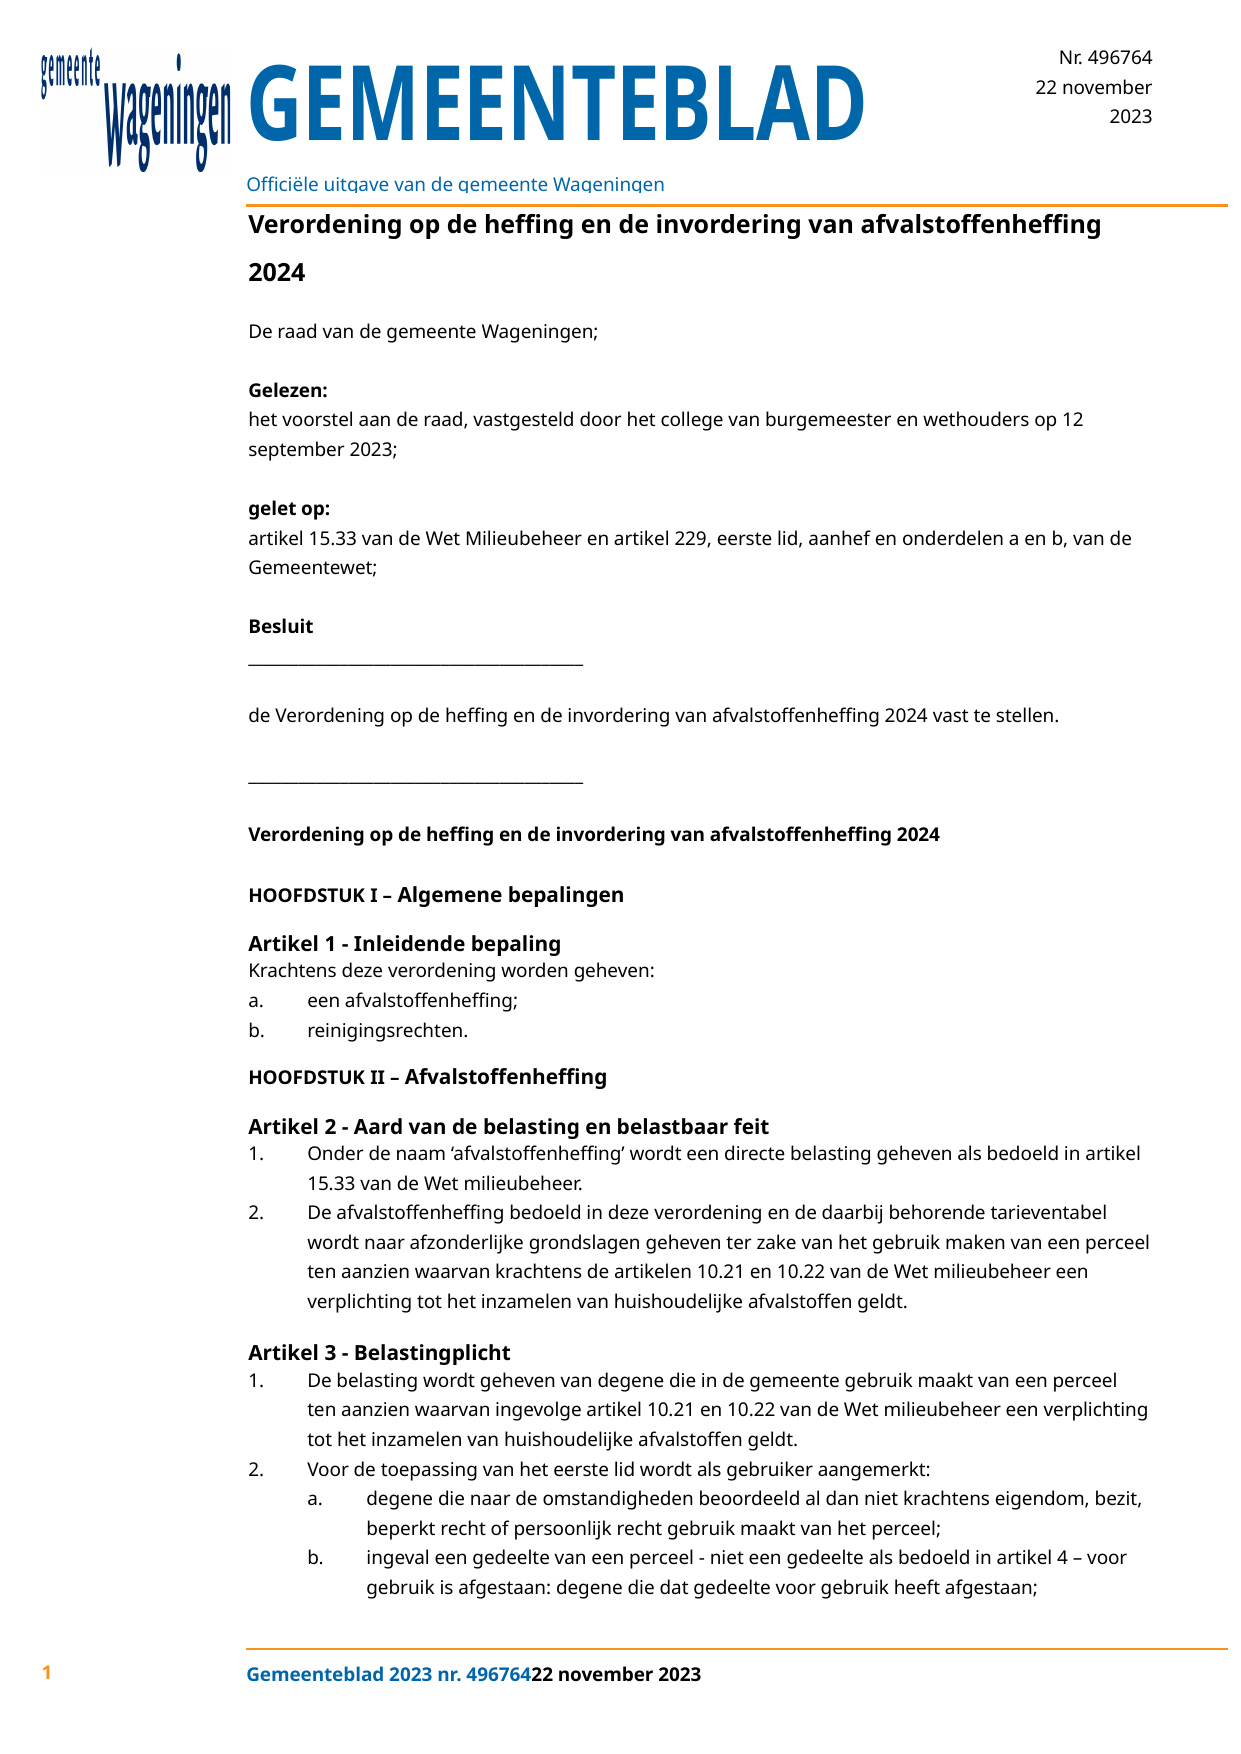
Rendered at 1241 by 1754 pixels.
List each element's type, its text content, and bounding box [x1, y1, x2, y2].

text Verordening op de heffing en de invordering van afvalstoffenheffing 2024 [248, 821, 1152, 847]
text De raad van de gemeente Wageningen; [248, 318, 1152, 344]
text ________________________________________ [248, 762, 1152, 787]
list degene die naar de omstandigheden beoordeeld al dan niet krachtens eigendom, bezit, beperkt recht of persoonlijk recht gebruik maakt van het perceel; [307, 1485, 1152, 1541]
text ________________________________________ [248, 643, 1152, 669]
text Krachtens deze verordening worden geheven: [248, 958, 1152, 983]
text de Verordening op de heffing en de invordering van afvalstoffenheffing 2024 vast te stellen. [248, 702, 1152, 728]
list ingeval een gedeelte van een perceel - niet een gedeelte als bedoeld in artikel 4 – voor gebruik is afgestaan: degene die dat gedeelte voor gebruik heeft afgestaan; [307, 1544, 1152, 1600]
picture [41, 47, 231, 172]
text Gelezen: [248, 377, 1152, 403]
text gelet op: [248, 495, 1152, 521]
text Artikel 1 - Inleidende bepaling [248, 929, 1152, 958]
text Artikel 3 - Belastingplicht [248, 1338, 1152, 1367]
text artikel 15.33 van de Wet Milieubeheer en artikel 229, eerste lid, aanhef en onderdelen a en b, van de Gemeentewet; [248, 525, 1152, 580]
list De belasting wordt geheven van degene die in de gemeente gebruik maakt van een perceel ten aanzien waarvan ingevolge artikel 10.21 en 10.22 van de Wet milieubeheer een verplichting tot het inzamelen van huishoudelijke afvalstoffen geldt. [248, 1367, 1152, 1452]
text HOOFDSTUK I – Algemene bepalingen [248, 880, 1152, 908]
text Artikel 2 - Aard van de belasting en belastbaar feit [248, 1112, 1152, 1140]
text het voorstel aan de raad, vastgesteld door het college van burgemeester en wethouders op 12 september 2023; [248, 407, 1152, 462]
list reinigingsrechten. [248, 1017, 1152, 1043]
text HOOFDSTUK II – Afvalstoffenheffing [248, 1062, 1152, 1091]
text Besluit [248, 614, 1152, 639]
list een afvalstoffenheffing; [248, 987, 1152, 1013]
list De afvalstoffenheffing bedoeld in deze verordening en de daarbij behorende tarieventabel wordt naar afzonderlijke grondslagen geheven ter zake van het gebruik maken van een perceel ten aanzien waarvan krachtens de artikelen 10.21 en 10.22 van de Wet milieubeheer een verplichting tot het inzamelen van huishoudelijke afvalstoffen geldt. [248, 1199, 1152, 1314]
list Onder de naam ‘afvalstoffenheffing’ wordt een directe belasting geheven als bedoeld in artikel 15.33 van de Wet milieubeheer. [248, 1140, 1152, 1196]
list Voor de toepassing van het eerste lid wordt als gebruiker aangemerkt: [248, 1456, 1152, 1481]
text Verordening op de heffing en de invordering van afvalstoffenheffing 2024 [248, 207, 1152, 288]
